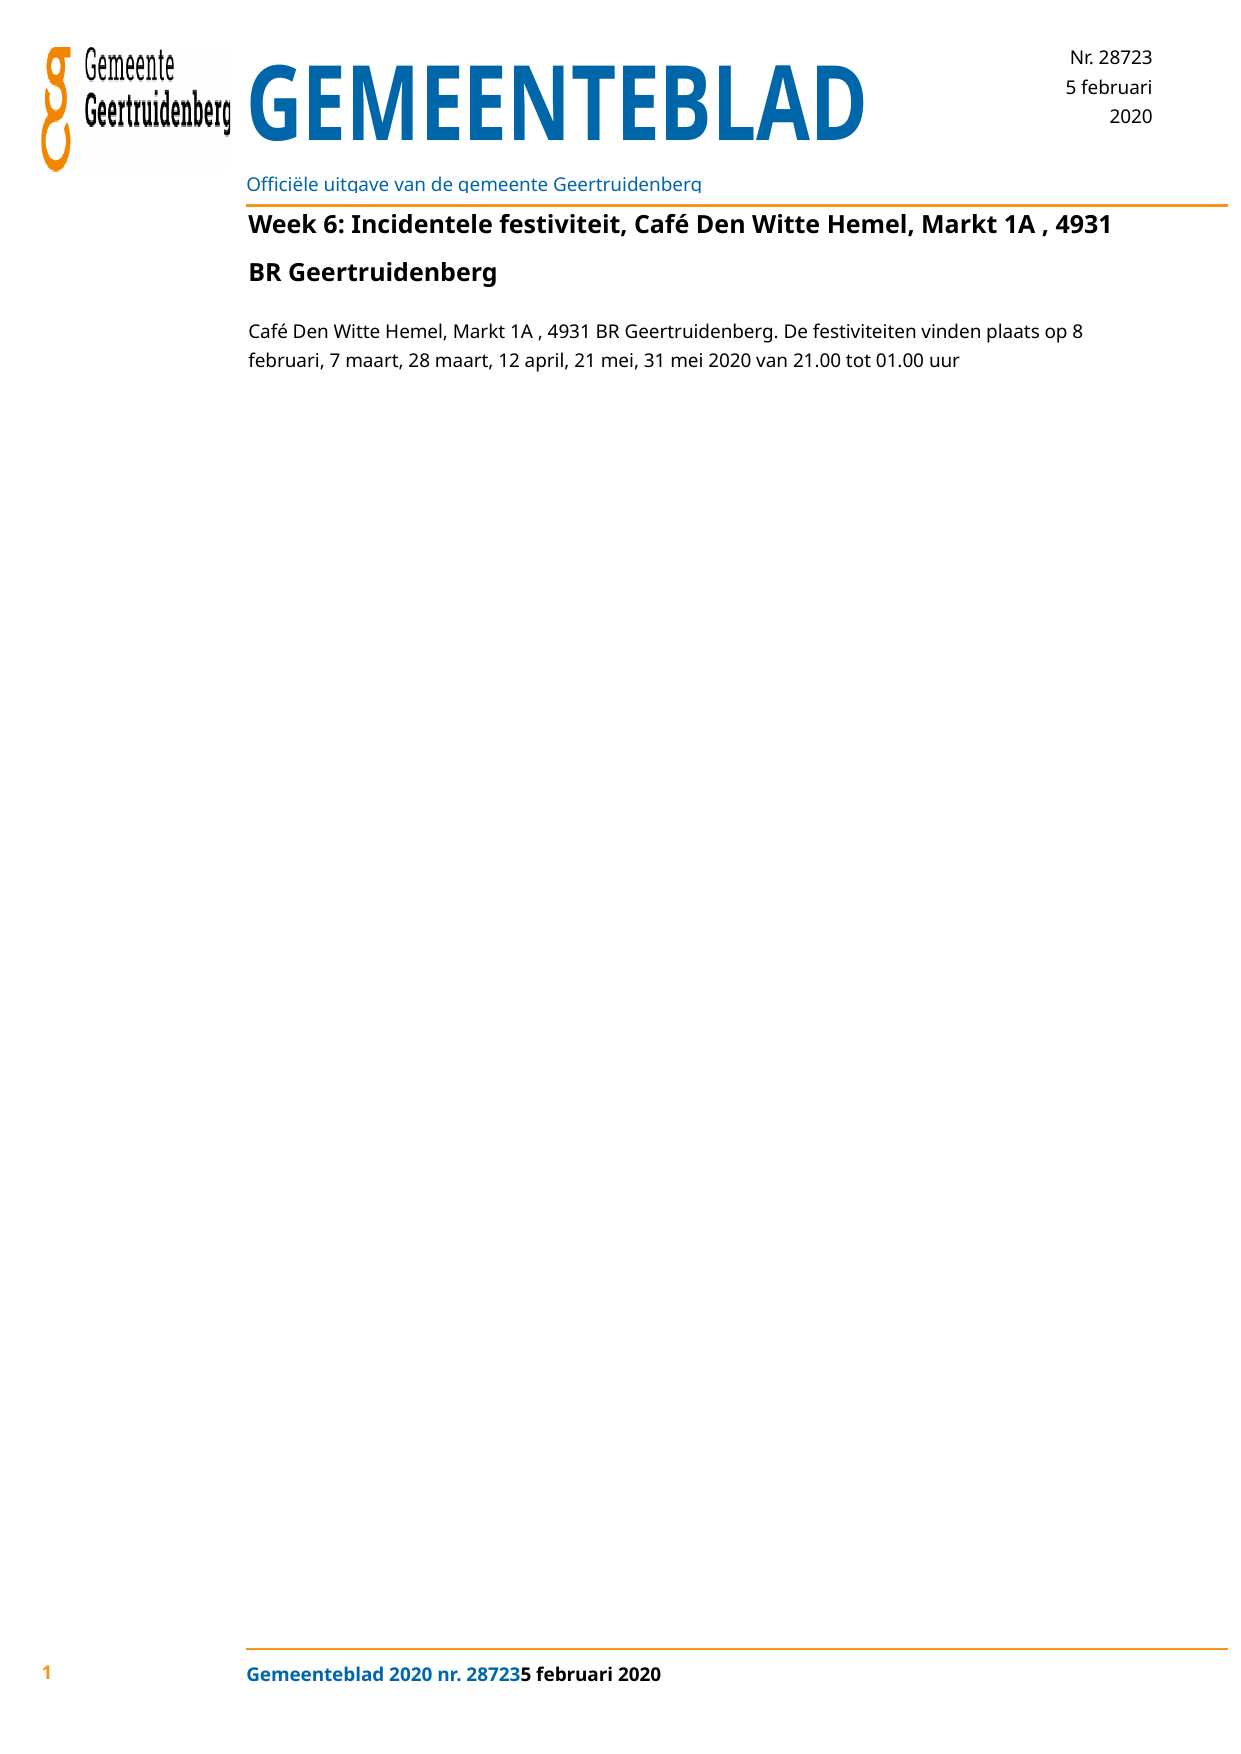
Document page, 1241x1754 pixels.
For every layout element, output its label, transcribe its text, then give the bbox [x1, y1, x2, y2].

picture [41, 47, 231, 172]
text Week 6: Incidentele festiviteit, Café Den Witte Hemel, Markt 1A , 4931 BR Geertruidenberg [248, 207, 1152, 288]
text Café Den Witte Hemel, Markt 1A , 4931 BR Geertruidenberg. De festiviteiten vinden plaats op 8 februari, 7 maart, 28 maart, 12 april, 21 mei, 31 mei 2020 van 21.00 tot 01.00 uur [248, 318, 1152, 373]
